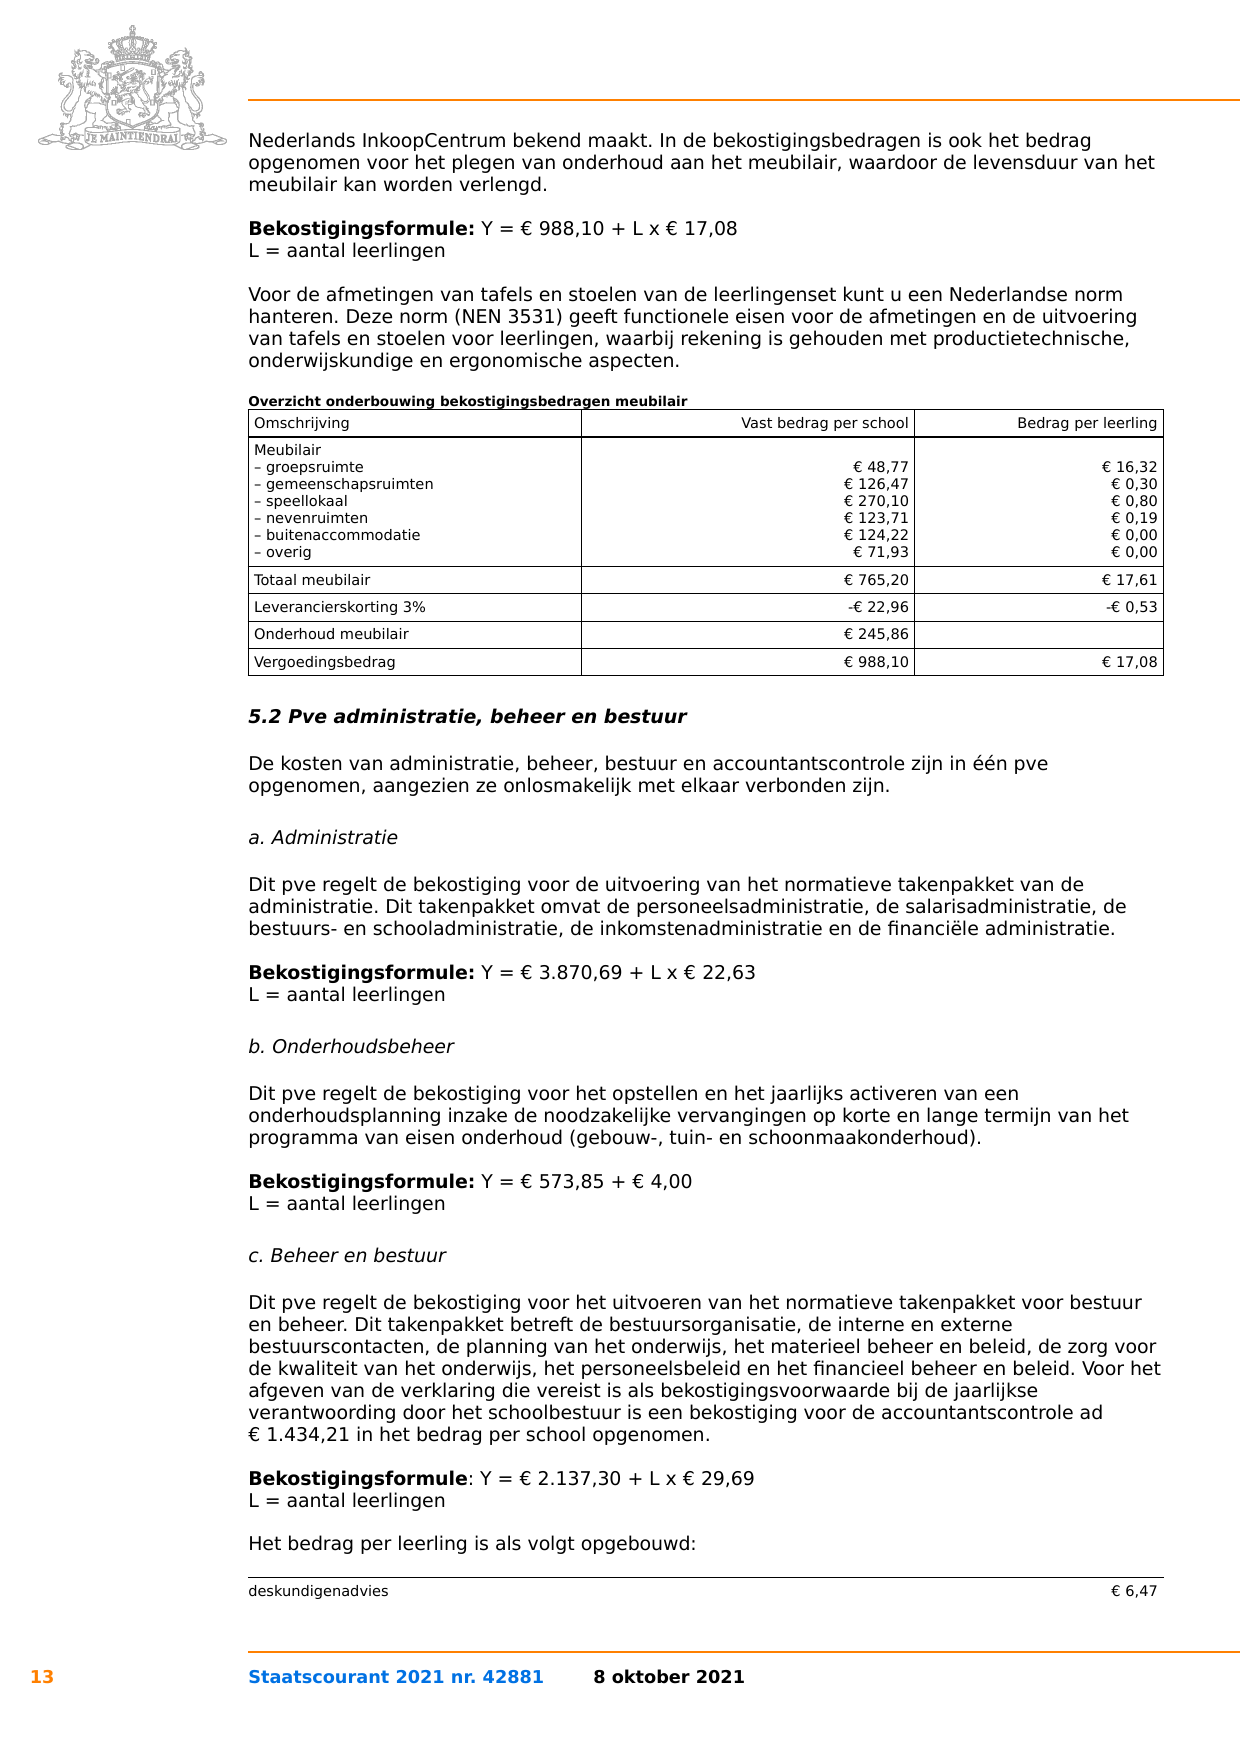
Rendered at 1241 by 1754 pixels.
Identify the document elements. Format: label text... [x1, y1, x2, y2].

table_cell € 0,80 [915, 493, 1163, 510]
table_cell [915, 438, 1163, 459]
table_cell € 124,22 [582, 527, 914, 544]
table_cell Vergoedingsbedrag [249, 649, 581, 675]
table_cell € 245,86 [582, 622, 914, 648]
table_header deskundigenadvies [248, 1578, 990, 1600]
text Bekostigingsformule: Y = € 988,10 + L x € 17,08 [248, 218, 1163, 240]
table_cell – overig [249, 544, 581, 566]
text De kosten van administratie, beheer, bestuur en accountantscontrole zijn in één pve opgenomen, aangezien ze onlosmakelijk met elkaar verbonden zijn. [248, 753, 1163, 797]
table_cell -€ 0,53 [915, 594, 1163, 621]
table_cell € 0,00 [915, 527, 1163, 544]
table_header € 6,47 [990, 1578, 1163, 1600]
table_cell Leverancierskorting 3% [249, 594, 581, 621]
table_cell – groepsruimte [249, 459, 581, 476]
table_cell [915, 622, 1163, 648]
table_cell Vast bedrag per school [582, 410, 914, 436]
table_cell – speellokaal [249, 493, 581, 510]
picture [38, 25, 227, 150]
table_cell € 988,10 [582, 649, 914, 675]
table_cell € 16,32 [915, 459, 1163, 476]
text Dit pve regelt de bekostiging voor de uitvoering van het normatieve takenpakket van de administratie. Dit takenpakket omvat de personeelsadministratie, de salarisadministratie, de bestuurs- en schooladministratie, de inkomstenadministratie en de financiële administratie. [248, 874, 1163, 940]
table_header Overzicht onderbouwing bekostigingsbedragen meubilair [248, 393, 1163, 409]
text Het bedrag per leerling is als volgt opgebouwd: [248, 1533, 1163, 1555]
table_cell € 126,47 [582, 476, 914, 493]
table_cell € 270,10 [582, 493, 914, 510]
table_cell € 0,00 [915, 544, 1163, 566]
text Bekostigingsformule: Y = € 2.137,30 + L x € 29,69 [248, 1467, 1163, 1489]
subtitle a. Administratie [248, 827, 1163, 849]
table_cell Meubilair [249, 438, 581, 459]
table_cell € 123,71 [582, 510, 914, 527]
text Dit pve regelt de bekostiging voor het opstellen en het jaarlijks activeren van een onderhoudsplanning inzake de noodzakelijke vervangingen op korte en lange termijn van het programma van eisen onderhoud (gebouw-, tuin- en schoonmaakonderhoud). [248, 1083, 1163, 1149]
table_cell Bedrag per leerling [915, 410, 1163, 436]
table_cell Onderhoud meubilair [249, 622, 581, 648]
table_cell € 17,08 [915, 649, 1163, 675]
text Bekostigingsformule: Y = € 573,85 + € 4,00 [248, 1171, 1163, 1193]
text Dit pve regelt de bekostiging voor het uitvoeren van het normatieve takenpakket voor bestuur en beheer. Dit takenpakket betreft de bestuursorganisatie, de interne en externe bestuurscontacten, de planning van het onderwijs, het materieel beheer en beleid, de zorg voor de kwaliteit van het onderwijs, het personeelsbeleid en het financieel beheer en beleid. Voor het afgeven van de verklaring die vereist is als bekostigingsvoorwaarde bij de jaarlijkse verantwoording door het schoolbestuur is een bekostiging voor de accountantscontrole ad € 1.434,21 in het bedrag per school opgenomen. [248, 1292, 1163, 1446]
table_cell Omschrijving [249, 410, 581, 436]
table_cell [582, 438, 914, 459]
subtitle b. Onderhoudsbeheer [248, 1036, 1163, 1058]
table_cell € 0,19 [915, 510, 1163, 527]
text L = aantal leerlingen [248, 240, 1163, 262]
table_cell € 17,61 [915, 567, 1163, 593]
table_cell € 765,20 [582, 567, 914, 593]
table_cell -€ 22,96 [582, 594, 914, 621]
text L = aantal leerlingen [248, 984, 1163, 1006]
text Bekostigingsformule: Y = € 3.870,69 + L x € 22,63 [248, 962, 1163, 984]
subtitle c. Beheer en bestuur [248, 1245, 1163, 1267]
table_cell € 48,77 [582, 459, 914, 476]
table_cell € 71,93 [582, 544, 914, 566]
table_cell – buitenaccommodatie [249, 527, 581, 544]
subtitle 5.2 Pve administratie, beheer en bestuur [248, 706, 1163, 728]
table_cell Totaal meubilair [249, 567, 581, 593]
text L = aantal leerlingen [248, 1489, 1163, 1511]
table_cell – nevenruimten [249, 510, 581, 527]
text L = aantal leerlingen [248, 1193, 1163, 1215]
table_cell – gemeenschapsruimten [249, 476, 581, 493]
text Nederlands InkoopCentrum bekend maakt. In de bekostigingsbedragen is ook het bedrag opgenomen voor het plegen van onderhoud aan het meubilair, waardoor de levensduur van het meubilair kan worden verlengd. [248, 130, 1163, 196]
text Voor de afmetingen van tafels en stoelen van de leerlingenset kunt u een Nederlandse norm hanteren. Deze norm (NEN 3531) geeft functionele eisen voor de afmetingen en de uitvoering van tafels en stoelen voor leerlingen, waarbij rekening is gehouden met productietechnische, onderwijskundige en ergonomische aspecten. [248, 283, 1163, 371]
table_cell € 0,30 [915, 476, 1163, 493]
